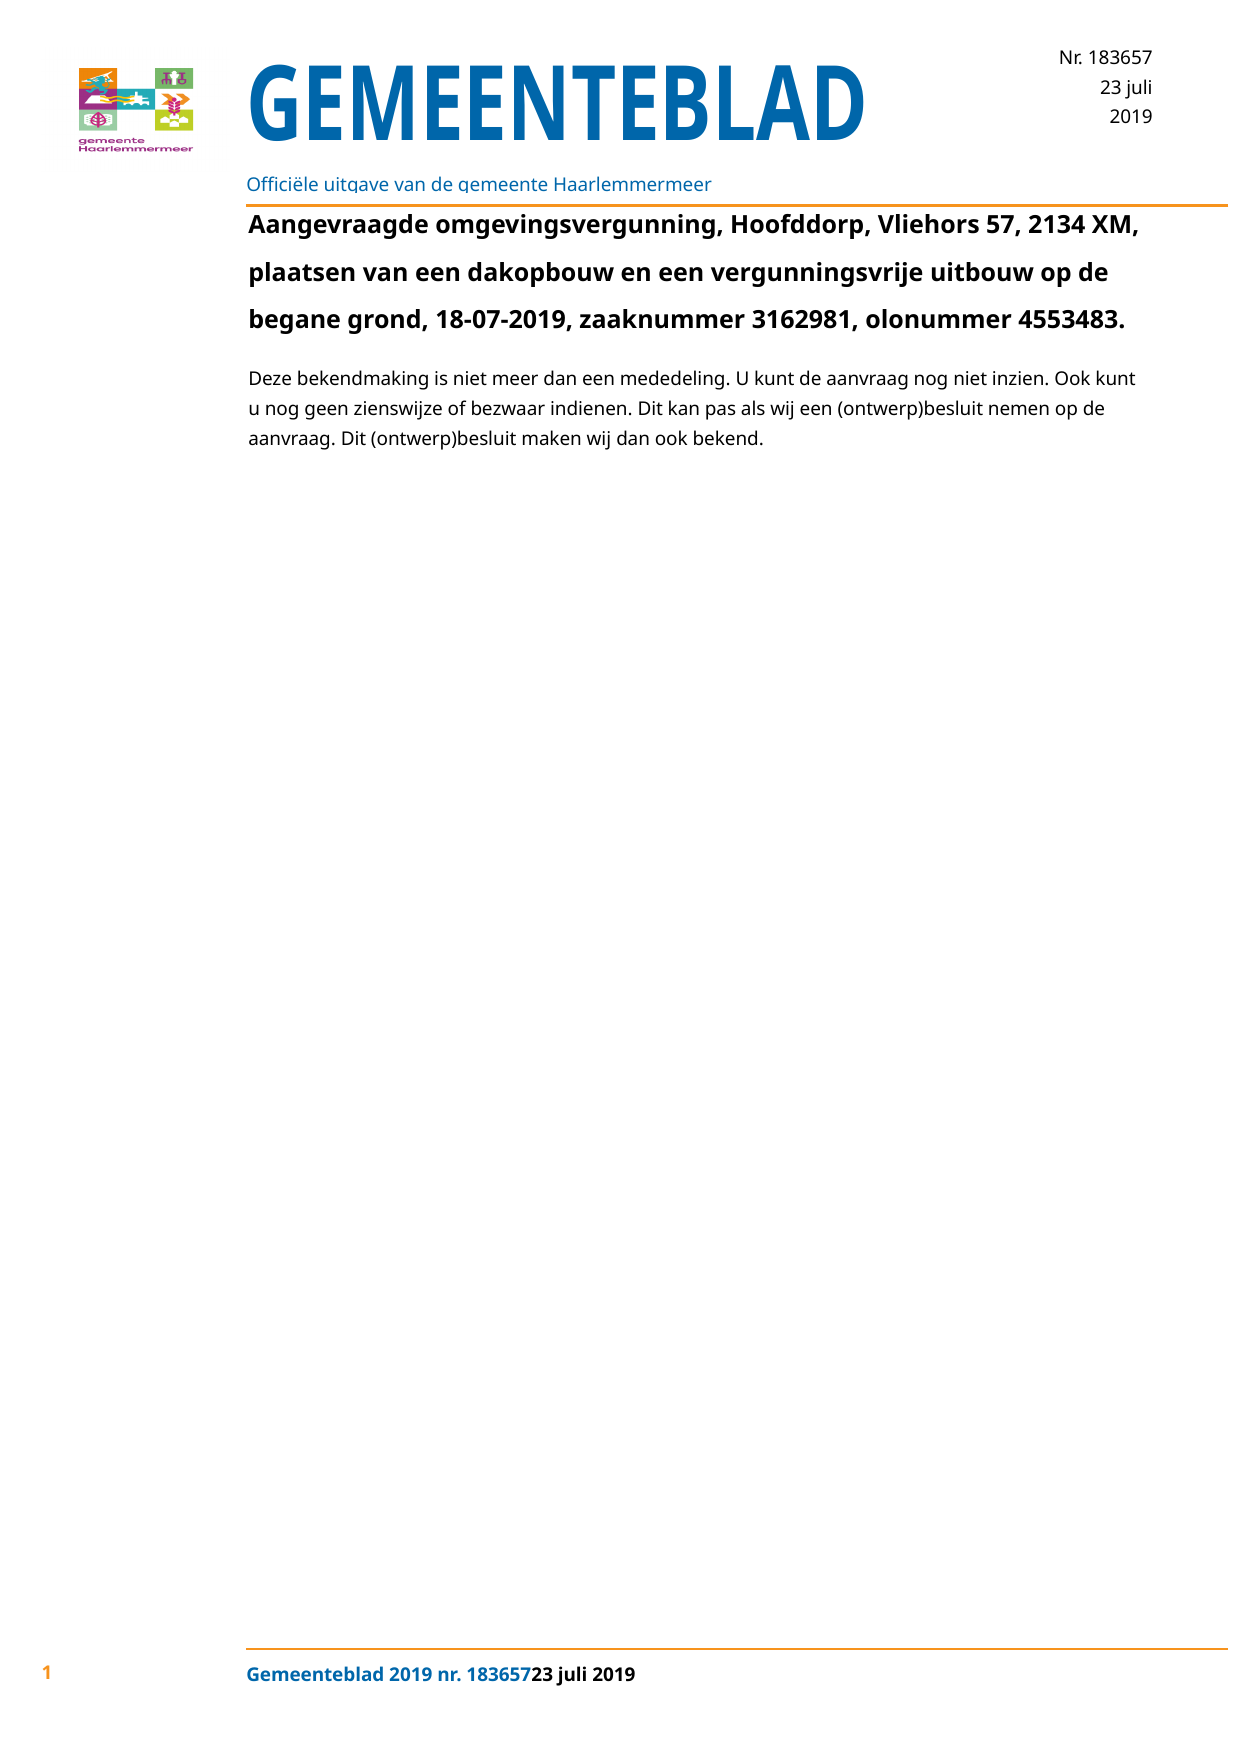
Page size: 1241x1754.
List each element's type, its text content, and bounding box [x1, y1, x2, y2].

text Aangevraagde omgevingsvergunning, Hoofddorp, Vliehors 57, 2134 XM, plaatsen van een dakopbouw en een vergunningsvrije uitbouw op de begane grond, 18-07-2019, zaaknummer 3162981, olonummer 4553483. [248, 207, 1152, 336]
text Deze bekendmaking is niet meer dan een mededeling. U kunt de aanvraag nog niet inzien. Ook kunt u nog geen zienswijze of bezwaar indienen. Dit kan pas als wij een (ontwerp)besluit nemen op de aanvraag. Dit (ontwerp)besluit maken wij dan ook bekend. [248, 366, 1152, 450]
picture [41, 47, 231, 172]
